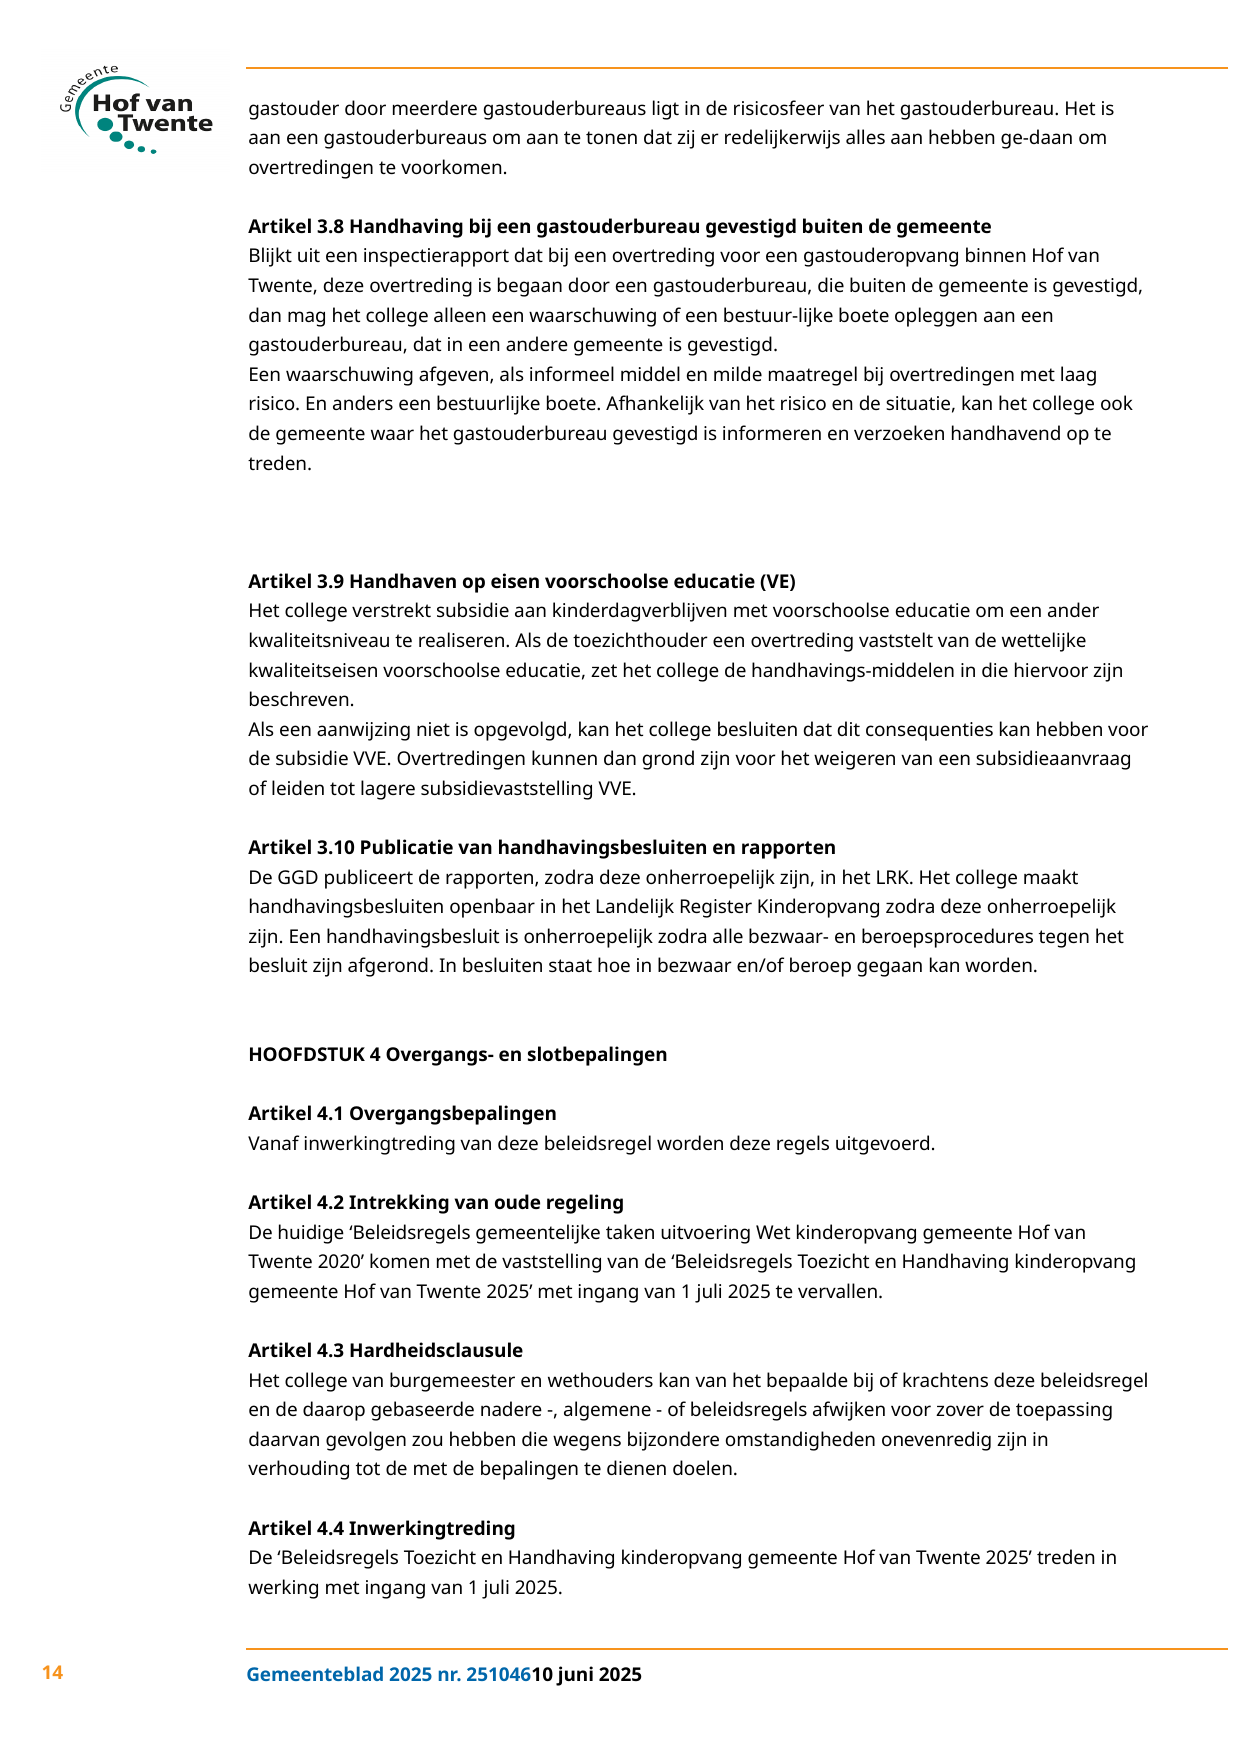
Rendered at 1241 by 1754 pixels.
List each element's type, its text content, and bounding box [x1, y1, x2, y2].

text De ‘Beleidsregels Toezicht en Handhaving kinderopvang gemeente Hof van Twente 2025’ treden in werking met ingang van 1 juli 2025. [248, 1544, 1152, 1600]
text Artikel 3.8 Handhaving bij een gastouderbureau gevestigd buiten de gemeente [248, 213, 1152, 239]
text De huidige ‘Beleidsregels gemeentelijke taken uitvoering Wet kinderopvang gemeente Hof van Twente 2020’ komen met de vaststelling van de ‘Beleidsregels Toezicht en Handhaving kinderopvang gemeente Hof van Twente 2025’ met ingang van 1 juli 2025 te vervallen. [248, 1219, 1152, 1304]
text Artikel 4.3 Hardheidsclausule [248, 1337, 1152, 1363]
text Artikel 4.2 Intrekking van oude regeling [248, 1189, 1152, 1215]
text Als een aanwijzing niet is opgevolgd, kan het college besluiten dat dit consequenties kan hebben voor de subsidie VVE. Overtredingen kunnen dan grond zijn voor het weigeren van een subsidieaanvraag of leiden tot lagere subsidievaststelling VVE. [248, 716, 1152, 801]
picture [41, 47, 231, 172]
text Het college van burgemeester en wethouders kan van het bepaalde bij of krachtens deze beleidsregel en de daarop gebaseerde nadere -, algemene - of beleidsregels afwijken voor zover de toepassing daarvan gevolgen zou hebben die wegens bijzondere omstandigheden onevenredig zijn in verhouding tot de met de bepalingen te dienen doelen. [248, 1367, 1152, 1481]
text Artikel 4.4 Inwerkingtreding [248, 1515, 1152, 1541]
text Artikel 3.9 Handhaven op eisen voorschoolse educatie (VE) [248, 568, 1152, 594]
text Een waarschuwing afgeven, als informeel middel en milde maatregel bij overtredingen met laag risico. En anders een bestuurlijke boete. Afhankelijk van het risico en de situatie, kan het college ook de gemeente waar het gastouderbureau gevestigd is informeren en verzoeken handhavend op te treden. [248, 361, 1152, 476]
text Het college verstrekt subsidie aan kinderdagverblijven met voorschoolse educatie om een ander kwaliteitsniveau te realiseren. Als de toezichthouder een overtreding vaststelt van de wettelijke kwaliteitseisen voorschoolse educatie, zet het college de handhavings-middelen in die hiervoor zijn beschreven. [248, 598, 1152, 712]
text gastouder door meerdere gastouderbureaus ligt in de risicosfeer van het gastouderbureau. Het is aan een gastouderbureaus om aan te tonen dat zij er redelijkerwijs alles aan hebben ge-daan om overtredingen te voorkomen. [248, 95, 1152, 180]
text Artikel 4.1 Overgangsbepalingen [248, 1101, 1152, 1126]
text Artikel 3.10 Publicatie van handhavingsbesluiten en rapporten [248, 834, 1152, 860]
text HOOFDSTUK 4 Overgangs- en slotbepalingen [248, 1041, 1152, 1067]
text Vanaf inwerkingtreding van deze beleidsregel worden deze regels uitgevoerd. [248, 1130, 1152, 1156]
text De GGD publiceert de rapporten, zodra deze onherroepelijk zijn, in het LRK. Het college maakt handhavingsbesluiten openbaar in het Landelijk Register Kinderopvang zodra deze onherroepelijk zijn. Een handhavingsbesluit is onherroepelijk zodra alle bezwaar- en beroepsprocedures tegen het besluit zijn afgerond. In besluiten staat hoe in bezwaar en/of beroep gegaan kan worden. [248, 864, 1152, 978]
text Blijkt uit een inspectierapport dat bij een overtreding voor een gastouderopvang binnen Hof van Twente, deze overtreding is begaan door een gastouderbureau, die buiten de gemeente is gevestigd, dan mag het college alleen een waarschuwing of een bestuur-lijke boete opleggen aan een gastouderbureau, dat in een andere gemeente is gevestigd. [248, 243, 1152, 357]
